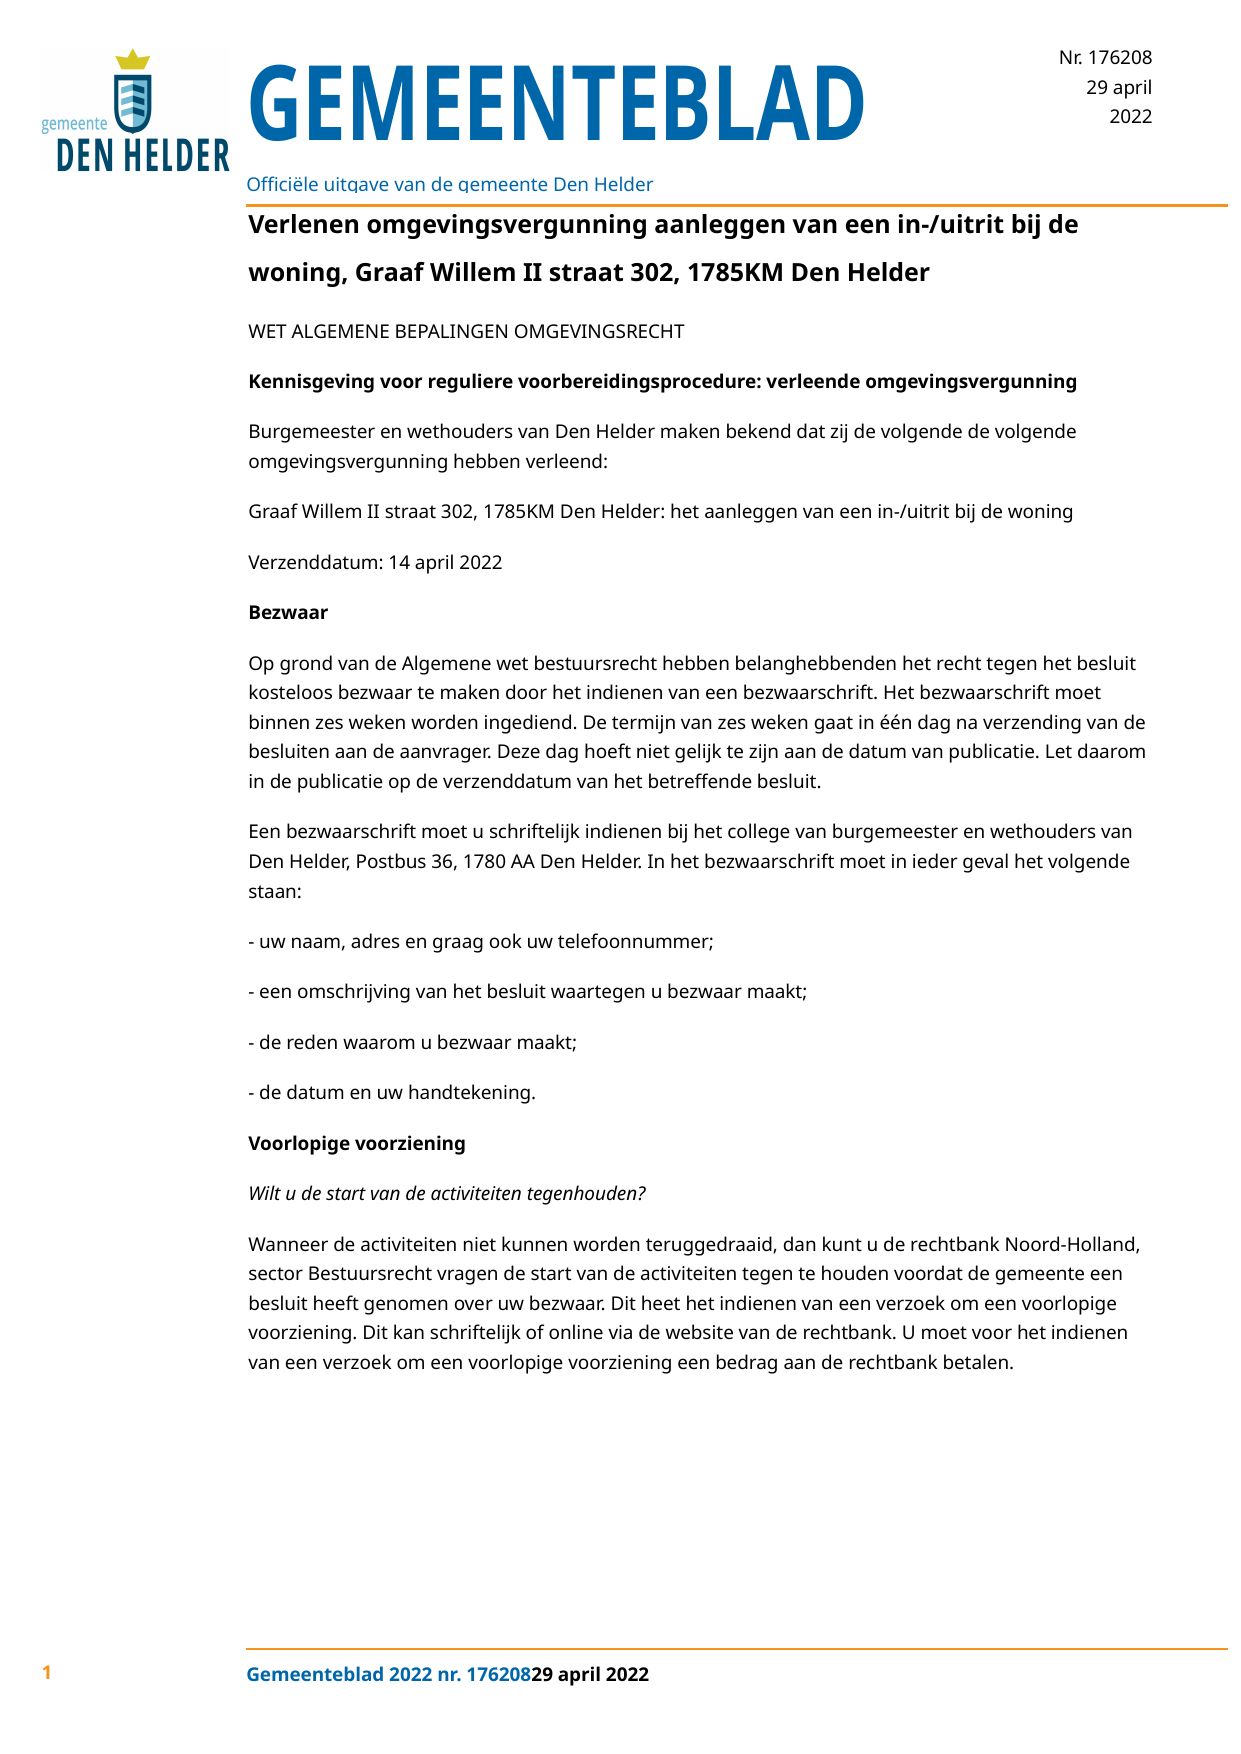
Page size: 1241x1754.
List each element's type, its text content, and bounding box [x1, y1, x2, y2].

picture [182, 144, 187, 165]
text - uw naam, adres en graag ook uw telefoonnummer; [248, 928, 1152, 954]
picture [63, 144, 68, 165]
text Verzenddatum: 14 april 2022 [248, 549, 1152, 575]
text Wanneer de activiteiten niet kunnen worden teruggedraaid, dan kunt u de rechtbank Noord-Holland, sector Bestuursrecht vragen de start van de activiteiten tegen te houden voordat de gemeente een besluit heeft genomen over uw bezwaar. Dit heet het indienen van een verzoek om een voorlopige voorziening. Dit kan schriftelijk of online via de website van de rechtbank. U moet voor het indienen van een verzoek om een voorlopige voorziening een bedrag aan de rechtbank betalen. [248, 1231, 1152, 1375]
text WET ALGEMENE BEPALINGEN OMGEVINGSRECHT [248, 318, 1152, 344]
text Verlenen omgevingsvergunning aanleggen van een in-/uitrit bij de woning, Graaf Willem II straat 302, 1785KM Den Helder [248, 207, 1152, 288]
text Een bezwaarschrift moet u schriftelijk indienen bij het college van burgemeester en wethouders van Den Helder, Postbus 36, 1780 AA Den Helder. In het bezwaarschrift moet in ieder geval het volgende staan: [248, 819, 1152, 904]
picture [41, 47, 231, 172]
text Voorlopige voorziening [248, 1130, 1152, 1156]
text Wilt u de start van de activiteiten tegenhouden? [248, 1180, 1152, 1206]
text - de datum en uw handtekening. [248, 1079, 1152, 1105]
text Bezwaar [248, 599, 1152, 625]
picture [220, 160, 224, 172]
text Graaf Willem II straat 302, 1785KM Den Helder: het aanleggen van een in-/uitrit bij de woning [248, 499, 1152, 524]
picture [100, 154, 106, 172]
text - de reden waarom u bezwaar maakt; [248, 1029, 1152, 1055]
text Op grond van de Algemene wet bestuursrecht hebben belanghebbenden het recht tegen het besluit kosteloos bezwaar te maken door het indienen van een bezwaarschrift. Het bezwaarschrift moet binnen zes weken worden ingediend. De termijn van zes weken gaat in één dag na verzending van de besluiten aan de aanvrager. Deze dag hoeft niet gelijk te zijn aan de datum van publicatie. Let daarom in de publicatie op de verzenddatum van het betreffende besluit. [248, 650, 1152, 794]
text Kennisgeving voor reguliere voorbereidingsprocedure: verleende omgevingsvergunning [248, 368, 1152, 394]
text Burgemeester en wethouders van Den Helder maken bekend dat zij de volgende de volgende omgevingsvergunning hebben verleend: [248, 419, 1152, 474]
text - een omschrijving van het besluit waartegen u bezwaar maakt; [248, 979, 1152, 1004]
picture [130, 157, 135, 172]
